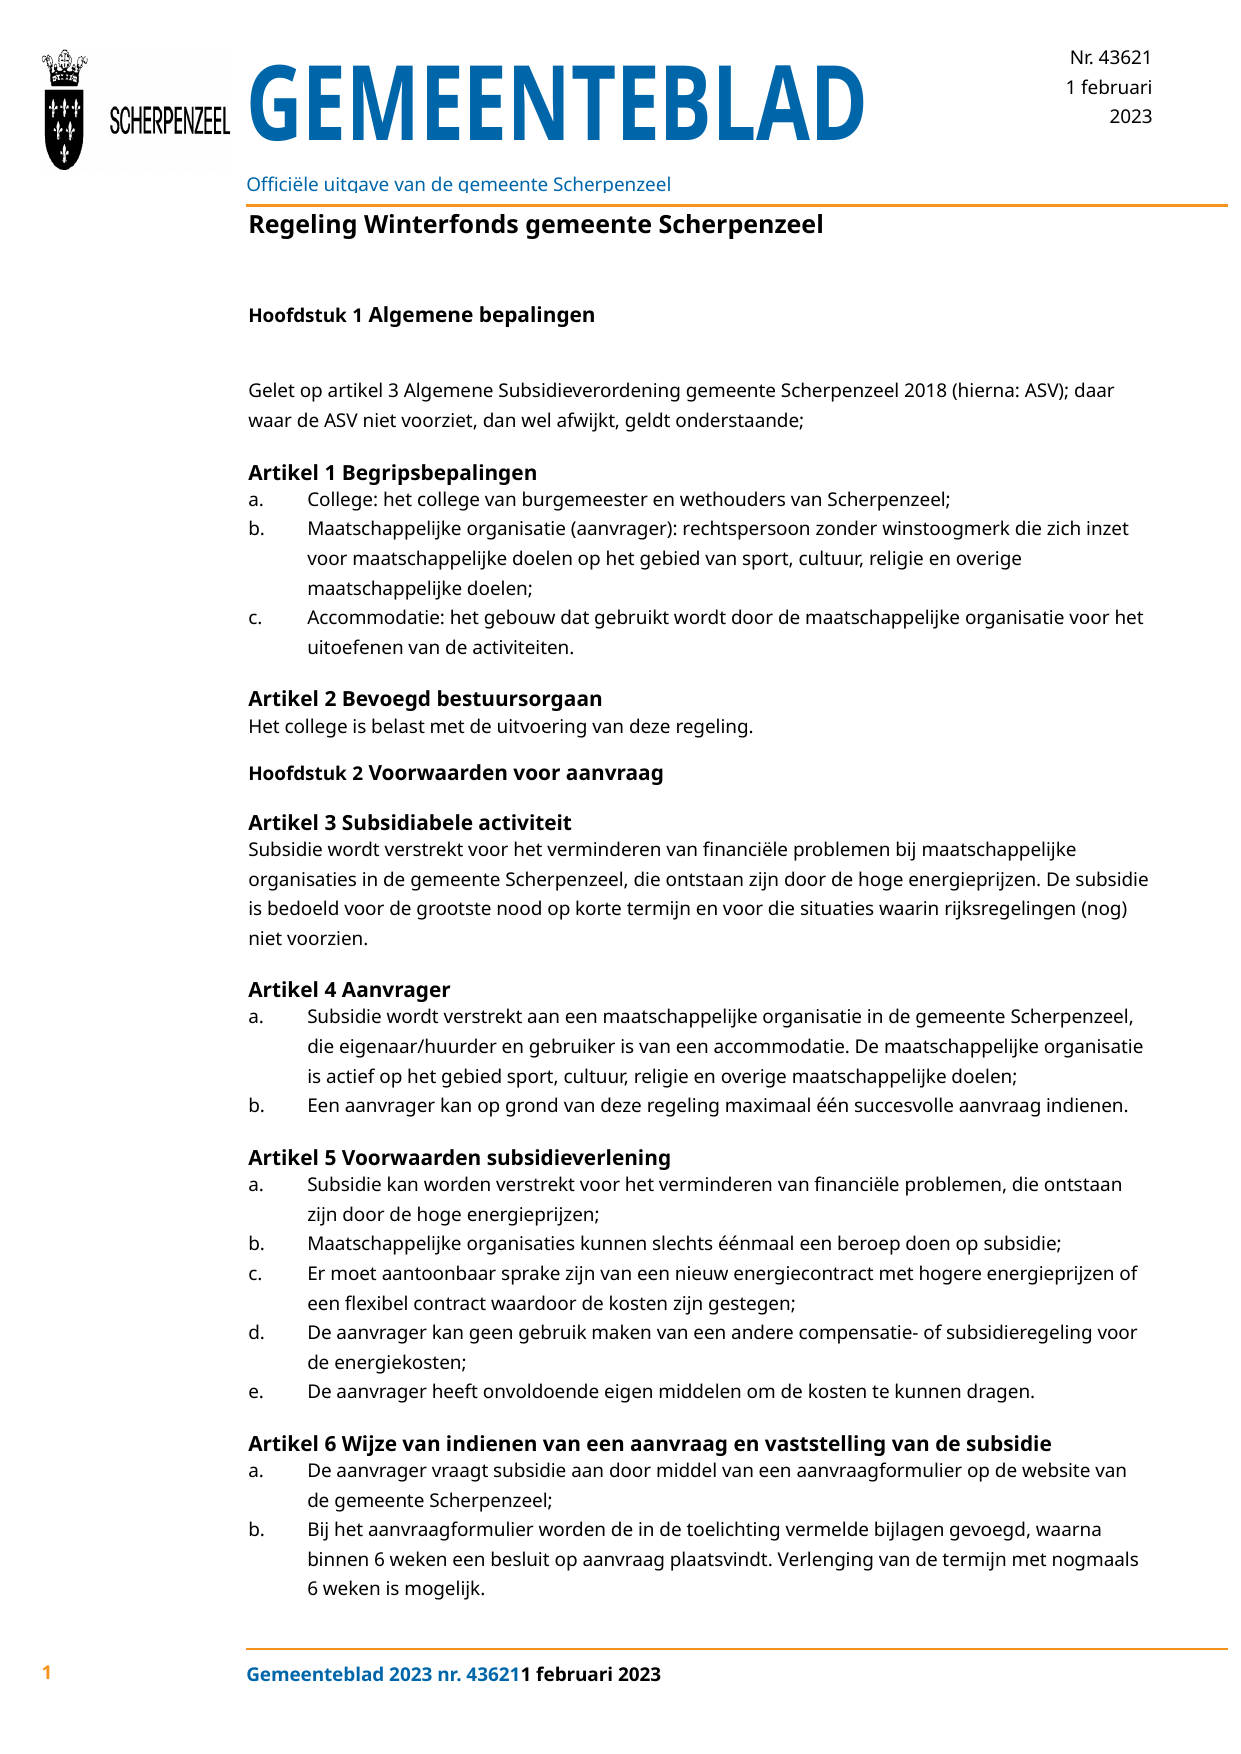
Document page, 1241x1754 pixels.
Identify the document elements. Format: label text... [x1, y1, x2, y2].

list Subsidie kan worden verstrekt voor het verminderen van financiële problemen, die ontstaan zijn door de hoge energieprijzen; [248, 1171, 1152, 1227]
list Subsidie wordt verstrekt aan een maatschappelijke organisatie in de gemeente Scherpenzeel, die eigenaar/huurder en gebruiker is van een accommodatie. De maatschappelijke organisatie is actief op het gebied sport, cultuur, religie en overige maatschappelijke doelen; [248, 1004, 1152, 1089]
text Artikel 3 Subsidiabele activiteit [248, 808, 1152, 836]
text Artikel 5 Voorwaarden subsidieverlening [248, 1143, 1152, 1171]
text Gelet op artikel 3 Algemene Subsidieverordening gemeente Scherpenzeel 2018 (hierna: ASV); daar waar de ASV niet voorziet, dan wel afwijkt, geldt onderstaande; [248, 378, 1152, 433]
list Een aanvrager kan op grond van deze regeling maximaal één succesvolle aanvraag indienen. [248, 1092, 1152, 1118]
list De aanvrager vraagt subsidie aan door middel van een aanvraagformulier op de website van de gemeente Scherpenzeel; [248, 1457, 1152, 1513]
list De aanvrager kan geen gebruik maken van een andere compensatie- of subsidieregeling voor de energiekosten; [248, 1319, 1152, 1374]
text Artikel 1 Begripsbepalingen [248, 458, 1152, 486]
list De aanvrager heeft onvoldoende eigen middelen om de kosten te kunnen dragen. [248, 1378, 1152, 1404]
list Maatschappelijke organisatie (aanvrager): rechtspersoon zonder winstoogmerk die zich inzet voor maatschappelijke doelen op het gebied van sport, cultuur, religie en overige maatschappelijke doelen; [248, 516, 1152, 601]
list Bij het aanvraagformulier worden de in de toelichting vermelde bijlagen gevoegd, waarna binnen 6 weken een besluit op aanvraag plaatsvindt. Verlenging van de termijn met nogmaals 6 weken is mogelijk. [248, 1516, 1152, 1601]
text Hoofdstuk 2 Voorwaarden voor aanvraag [248, 758, 1152, 787]
text Artikel 2 Bevoegd bestuursorgaan [248, 684, 1152, 713]
picture [41, 47, 231, 172]
list Accommodatie: het gebouw dat gebruikt wordt door de maatschappelijke organisatie voor het uitoefenen van de activiteiten. [248, 604, 1152, 660]
list Er moet aantoonbaar sprake zijn van een nieuw energiecontract met hogere energieprijzen of een flexibel contract waardoor de kosten zijn gestegen; [248, 1260, 1152, 1315]
text Het college is belast met de uitvoering van deze regeling. [248, 713, 1152, 738]
text Artikel 4 Aanvrager [248, 975, 1152, 1004]
list College: het college van burgemeester en wethouders van Scherpenzeel; [248, 486, 1152, 512]
text Regeling Winterfonds gemeente Scherpenzeel [248, 207, 1152, 241]
text Subsidie wordt verstrekt voor het verminderen van financiële problemen bij maatschappelijke organisaties in de gemeente Scherpenzeel, die ontstaan zijn door de hoge energieprijzen. De subsidie is bedoeld voor de grootste nood op korte termijn en voor die situaties waarin rijksregelingen (nog) niet voorzien. [248, 836, 1152, 951]
text Hoofdstuk 1 Algemene bepalingen [248, 300, 1152, 328]
list Maatschappelijke organisaties kunnen slechts éénmaal een beroep doen op subsidie; [248, 1231, 1152, 1256]
text Artikel 6 Wijze van indienen van een aanvraag en vaststelling van de subsidie [248, 1429, 1152, 1457]
